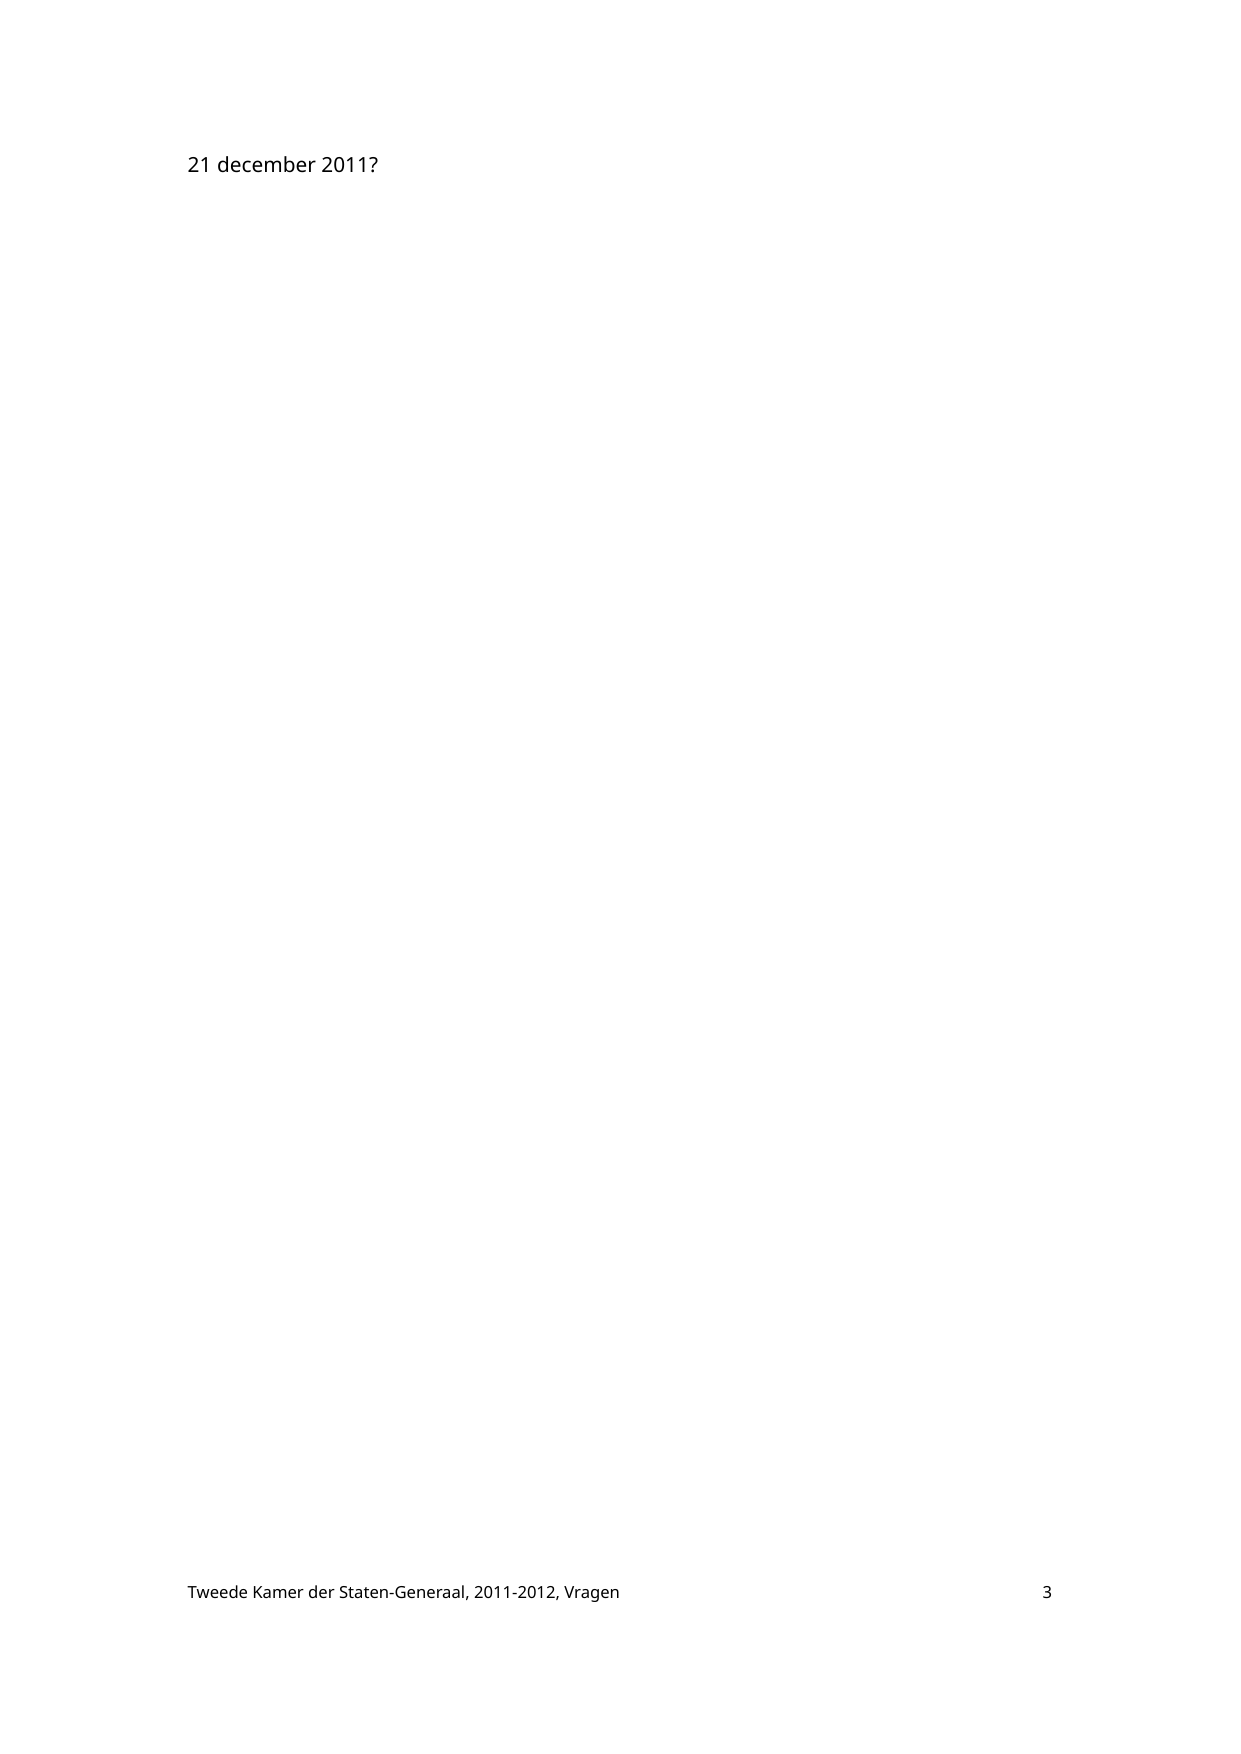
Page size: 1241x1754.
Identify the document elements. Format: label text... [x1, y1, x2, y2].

text 21 december 2011? [187, 150, 1053, 178]
